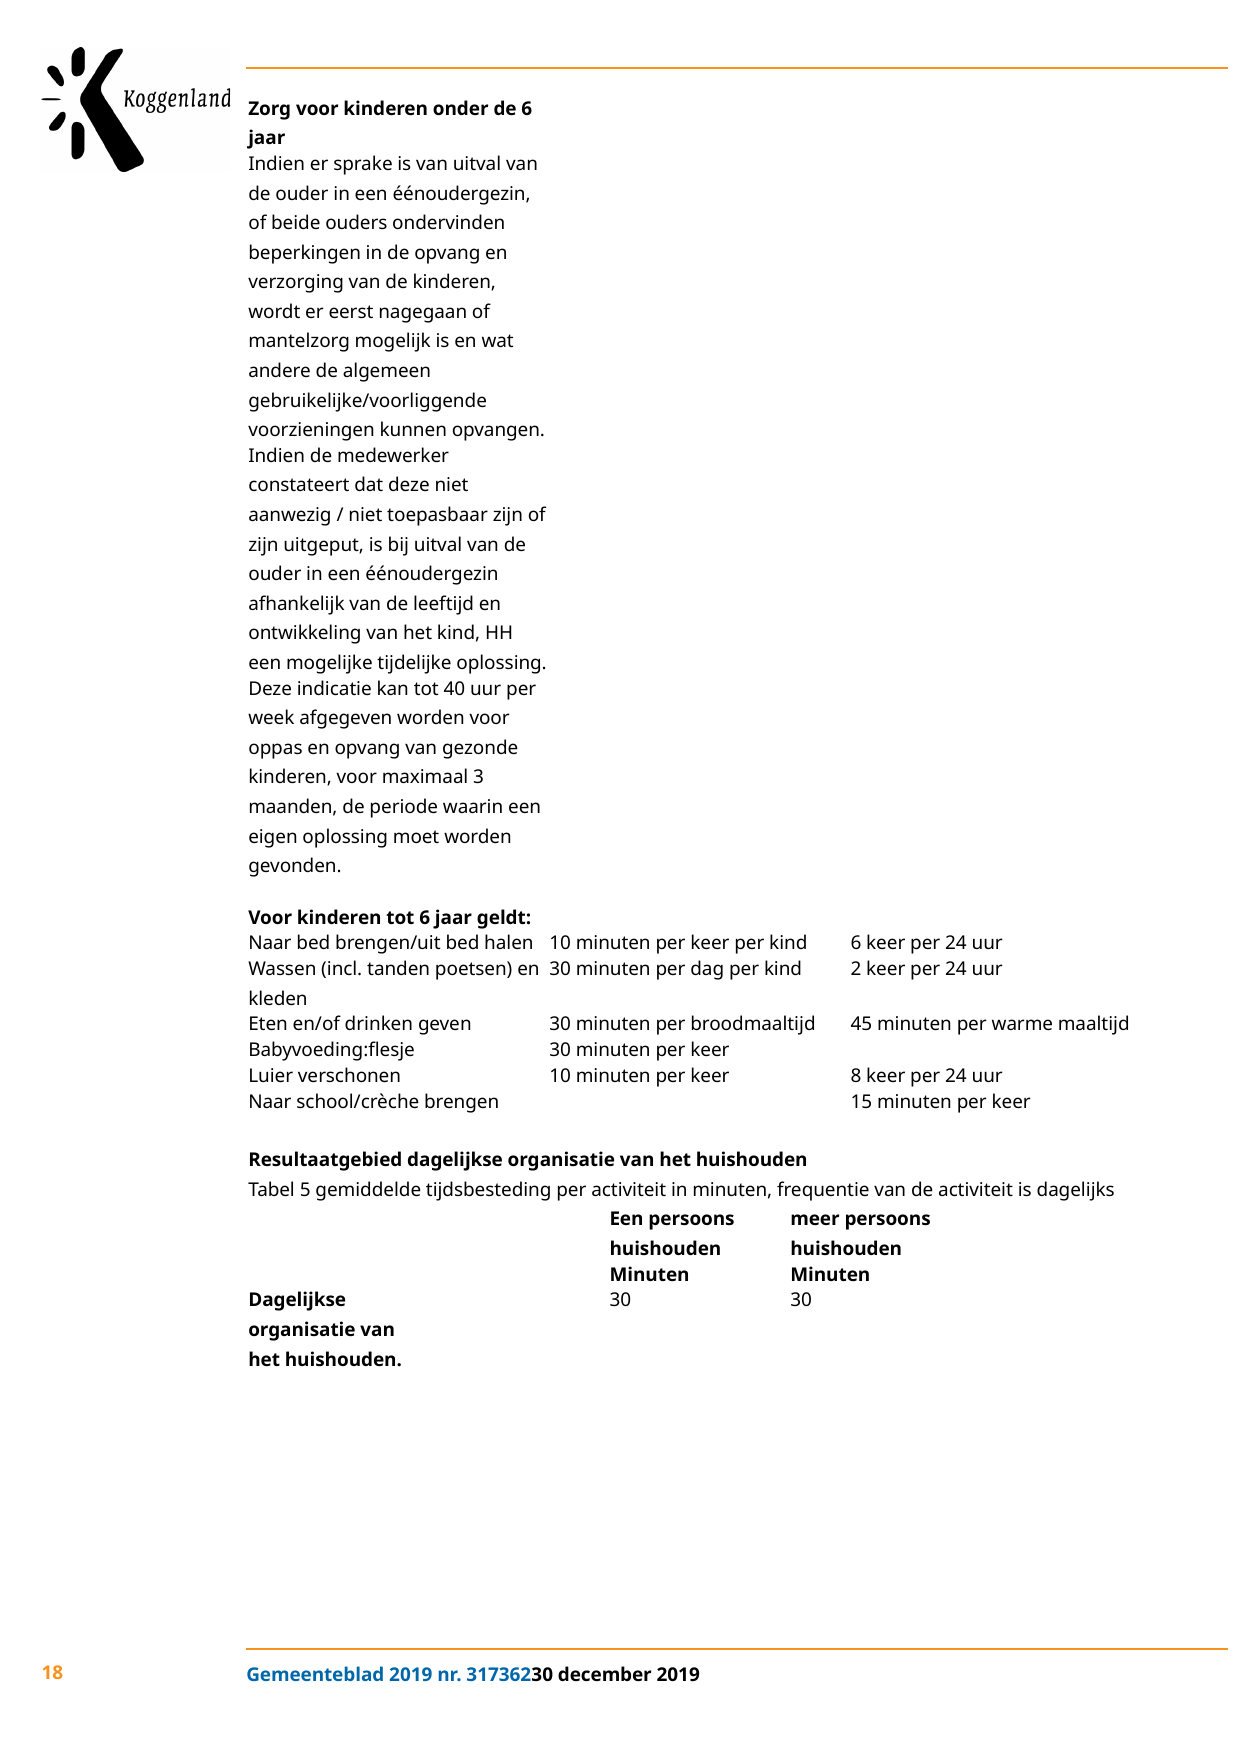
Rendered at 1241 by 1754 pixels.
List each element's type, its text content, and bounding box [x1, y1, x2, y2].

table_cell Naar bed brengen/uit bed halen [248, 930, 549, 955]
picture [41, 47, 231, 172]
table_cell Naar school/crèche brengen [248, 1088, 549, 1113]
table_cell Deze indicatie kan tot 40 uur per week afgegeven worden voor oppas en opvang van gezonde kinderen, voor maximaal 3 maanden, de periode waarin een eigen oplossing moet worden gevonden. [248, 675, 549, 878]
table_cell Minuten [790, 1261, 971, 1287]
table_cell [429, 1287, 609, 1372]
table_cell [971, 1261, 1152, 1287]
text Tabel 5 gemiddelde tijdsbesteding per activiteit in minuten, frequentie van de activiteit is dagelijks [248, 1176, 1152, 1202]
table_cell 30 minuten per keer [549, 1036, 850, 1062]
table_cell 15 minuten per keer [850, 1088, 1152, 1113]
table_cell 30 [790, 1287, 971, 1372]
table_cell 45 minuten per warme maaltijd [850, 1011, 1152, 1036]
table_cell 10 minuten per keer per kind [549, 930, 850, 955]
table_cell Babyvoeding:flesje [248, 1036, 549, 1062]
table_header [850, 95, 1152, 150]
table_cell Minuten [609, 1261, 790, 1287]
table_header Een persoons huishouden [609, 1206, 790, 1261]
table_cell [549, 150, 850, 904]
table_cell Luier verschonen [248, 1062, 549, 1088]
table_cell [549, 1088, 850, 1113]
table_header [549, 95, 850, 150]
table_cell 2 keer per 24 uur [850, 955, 1152, 1011]
table_header Zorg voor kinderen onder de 6 jaar [248, 95, 549, 150]
table_header [971, 1206, 1152, 1261]
table_cell [248, 878, 549, 904]
table_cell [549, 904, 850, 929]
table_cell [429, 1261, 609, 1287]
table_header meer persoons huishouden [790, 1206, 971, 1261]
table_cell Voor kinderen tot 6 jaar geldt: [248, 904, 549, 929]
text Resultaatgebied dagelijkse organisatie van het huishouden [248, 1146, 1152, 1172]
table_cell Wassen (incl. tanden poetsen) en kleden [248, 955, 549, 1011]
table_cell 6 keer per 24 uur [850, 930, 1152, 955]
table_cell [850, 150, 1152, 904]
table_cell Eten en/of drinken geven [248, 1011, 549, 1036]
table_cell 8 keer per 24 uur [850, 1062, 1152, 1088]
table_cell [850, 1036, 1152, 1062]
table_cell [850, 904, 1152, 929]
table_cell 30 minuten per broodmaaltijd [549, 1011, 850, 1036]
table_header [429, 1206, 609, 1261]
table_cell 30 minuten per dag per kind [549, 955, 850, 1011]
table_cell Dagelijkse organisatie van het huishouden. [248, 1287, 429, 1372]
table_cell [971, 1287, 1152, 1372]
table_cell Indien er sprake is van uitval van de ouder in een éénoudergezin, of beide ouders ondervinden beperkingen in de opvang en verzorging van de kinderen, wordt er eerst nagegaan of mantelzorg mogelijk is en wat andere de algemeen gebruikelijke/voorliggende voorzieningen kunnen opvangen. [248, 150, 549, 442]
table_cell 30 [609, 1287, 790, 1372]
table_header [248, 1206, 429, 1261]
table_cell Indien de medewerker constateert dat deze niet aanwezig / niet toepasbaar zijn of zijn uitgeput, is bij uitval van de ouder in een éénoudergezin afhankelijk van de leeftijd en ontwikkeling van het kind, HH een mogelijke tijdelijke oplossing. [248, 442, 549, 675]
table_cell 10 minuten per keer [549, 1062, 850, 1088]
table_cell [248, 1261, 429, 1287]
